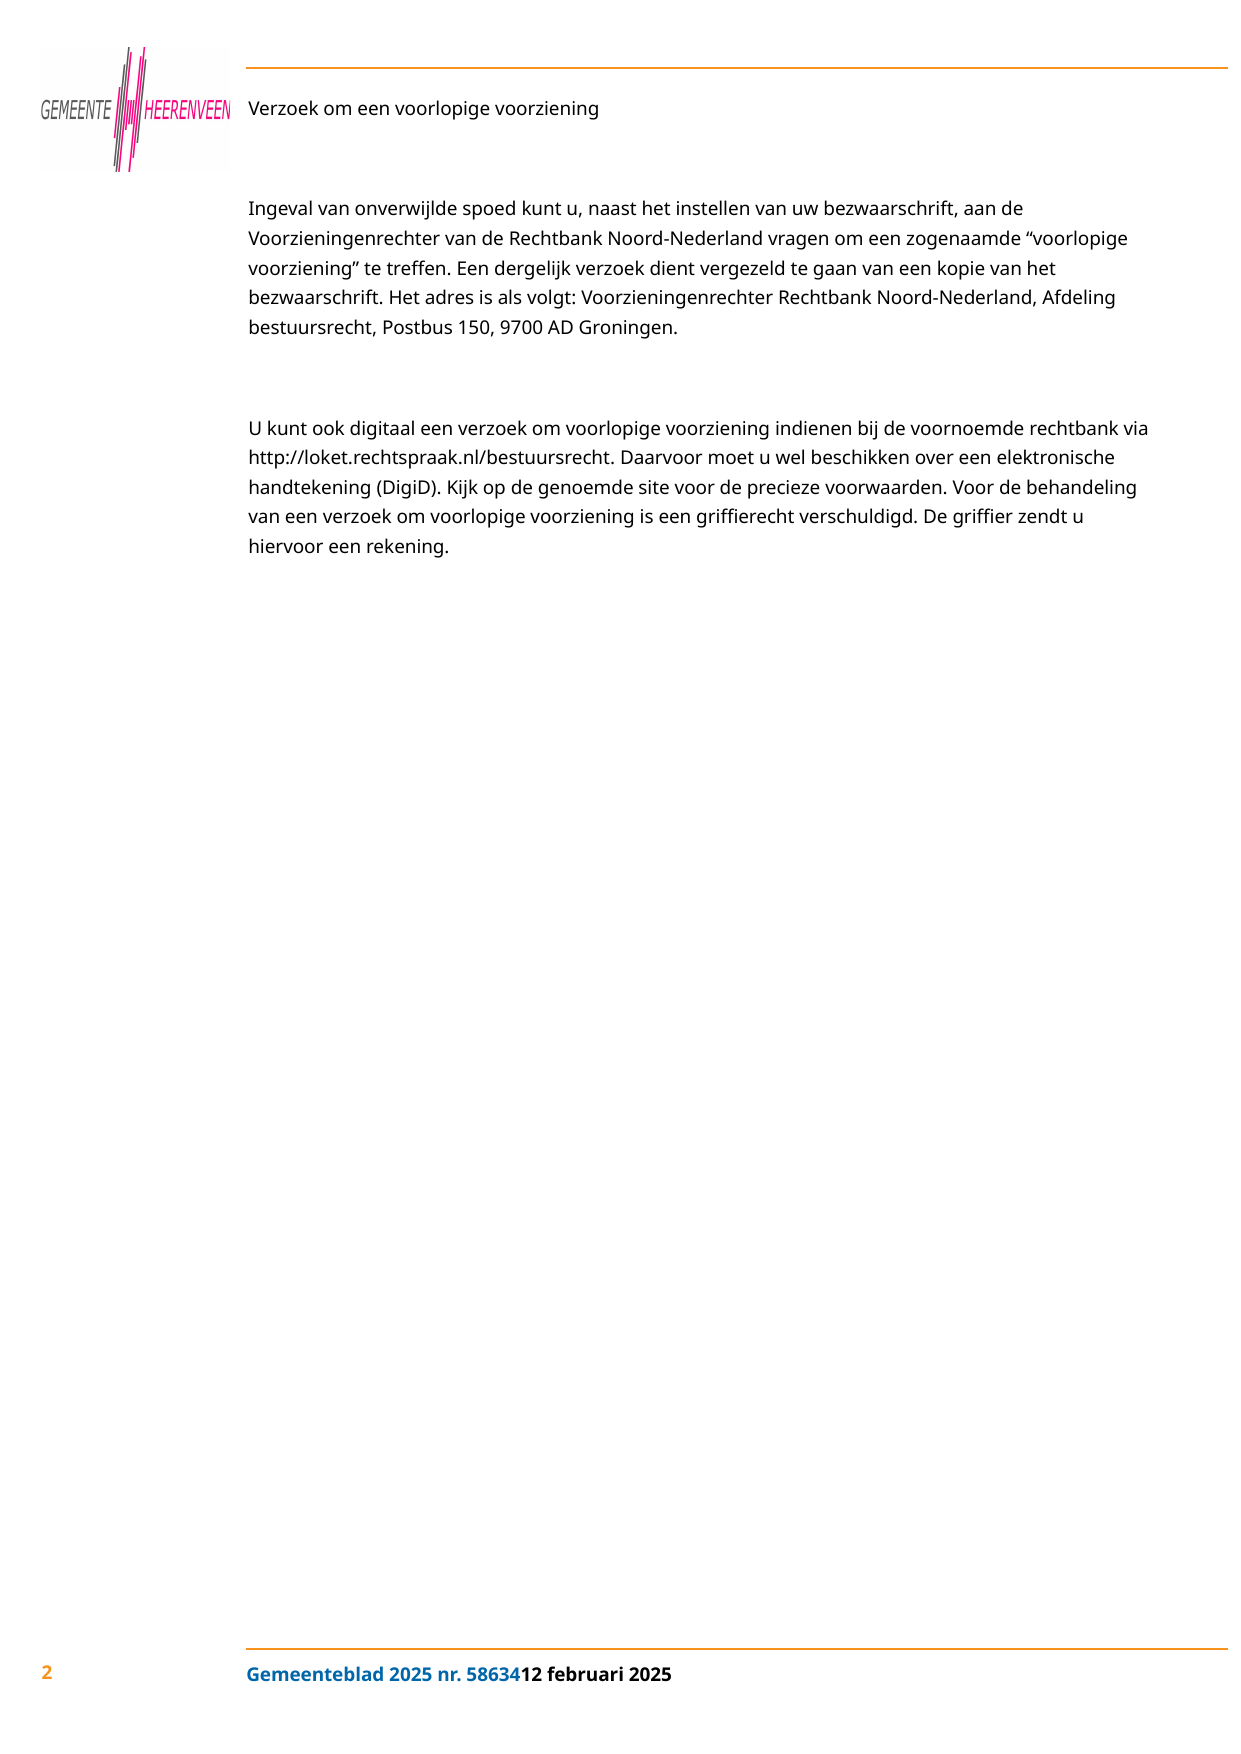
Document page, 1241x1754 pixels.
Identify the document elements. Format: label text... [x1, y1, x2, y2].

text Ingeval van onverwijlde spoed kunt u, naast het instellen van uw bezwaarschrift, aan de Voorzieningenrechter van de Rechtbank Noord-Nederland vragen om een zogenaamde “voorlopige voorziening” te treffen. Een dergelijk verzoek dient vergezeld te gaan van een kopie van het bezwaarschrift. Het adres is als volgt: Voorzieningenrechter Rechtbank Noord-Nederland, Afdeling bestuursrecht, Postbus 150, 9700 AD Groningen. [248, 196, 1152, 340]
text Verzoek om een voorlopige voorziening [248, 95, 1152, 121]
picture [41, 47, 231, 172]
text U kunt ook digitaal een verzoek om voorlopige voorziening indienen bij de voornoemde rechtbank via http://loket.rechtspraak.nl/bestuursrecht. Daarvoor moet u wel beschikken over een elektronische handtekening (DigiD). Kijk op de genoemde site voor de precieze voorwaarden. Voor de behandeling van een verzoek om voorlopige voorziening is een griffierecht verschuldigd. De griffier zendt u hiervoor een rekening. [248, 415, 1152, 559]
